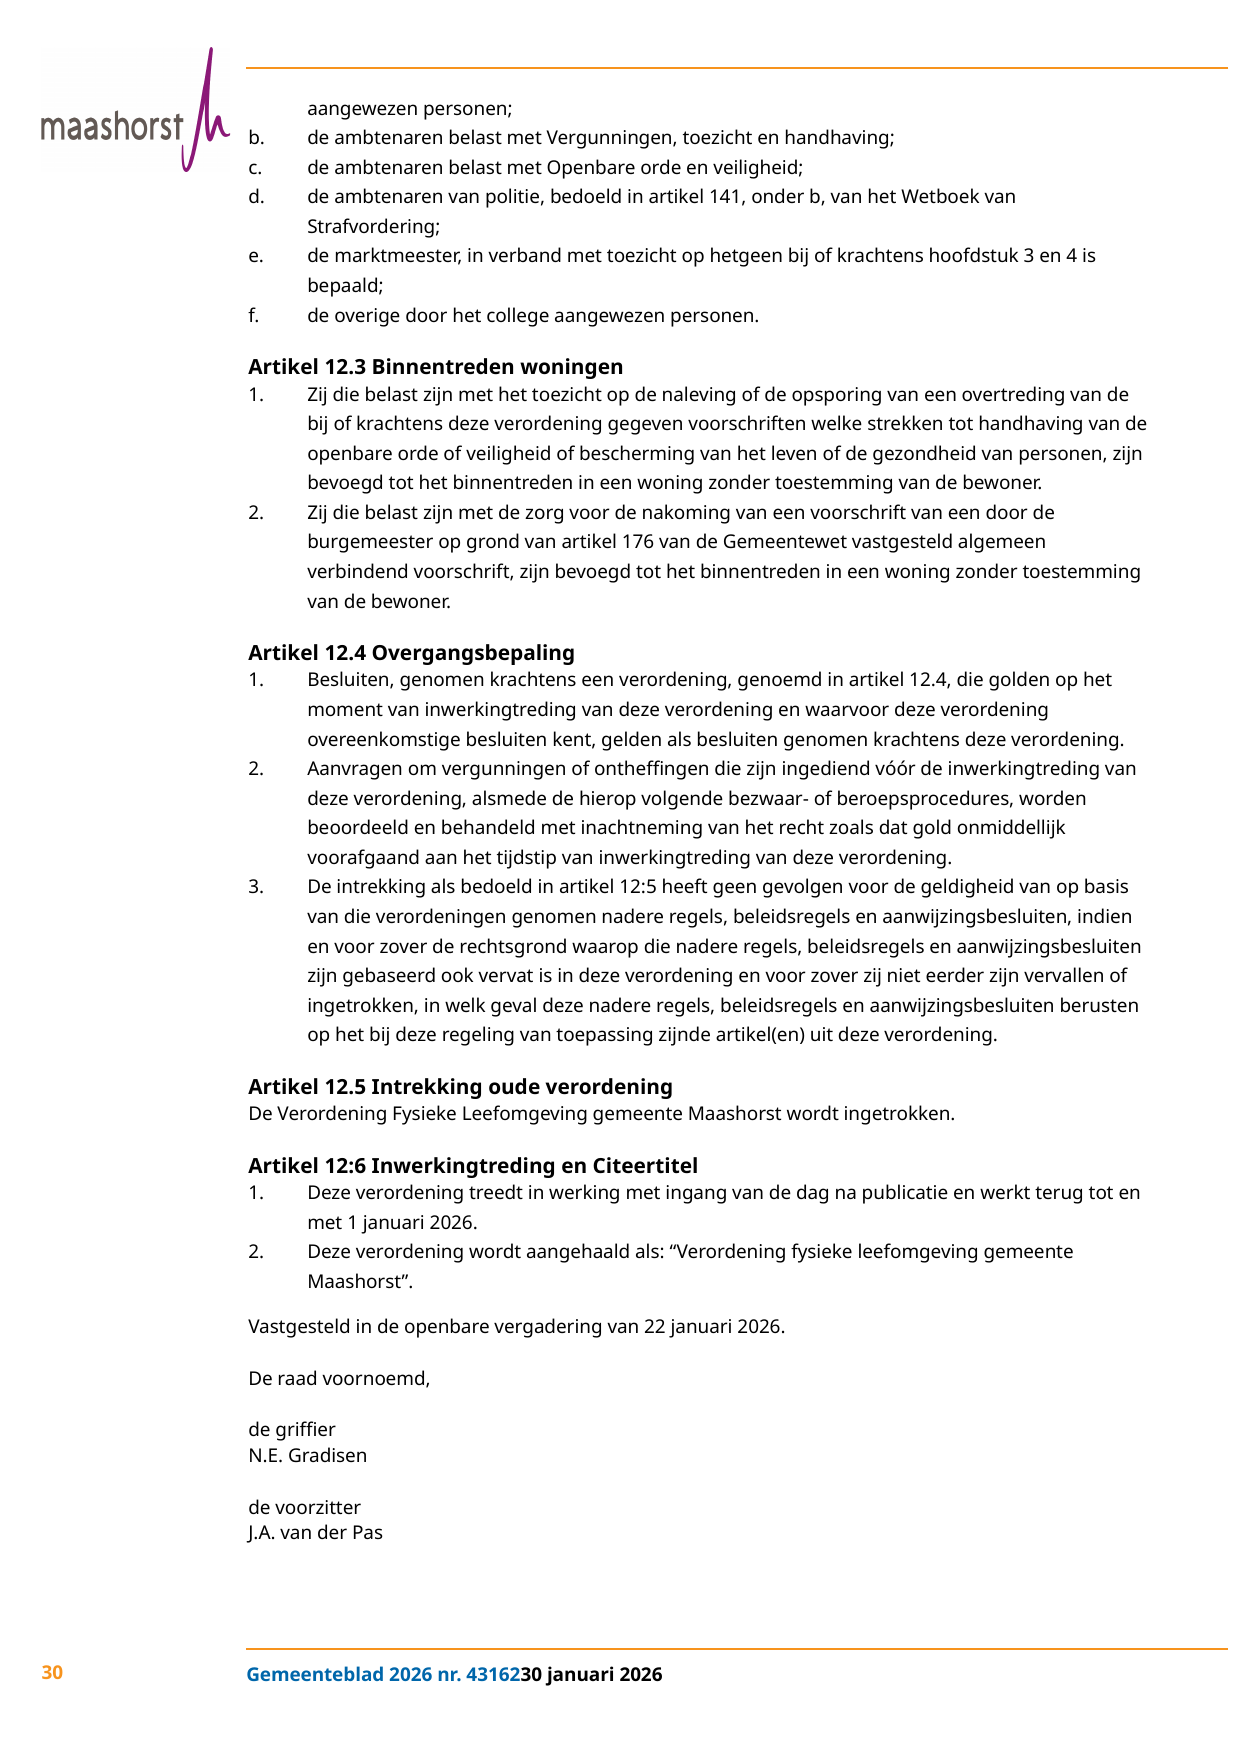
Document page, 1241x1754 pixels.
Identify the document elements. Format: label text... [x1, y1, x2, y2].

list de ambtenaren van politie, bedoeld in artikel 141, onder b, van het Wetboek van Strafvordering; [248, 183, 1152, 239]
list Zij die belast zijn met het toezicht op de naleving of de opsporing van een overtreding van de bij of krachtens deze verordening gegeven voorschriften welke strekken tot handhaving van de openbare orde of veiligheid of bescherming van het leven of de gezondheid van personen, zijn bevoegd tot het binnentreden in een woning zonder toestemming van de bewoner. [248, 381, 1152, 495]
text De raad voornoemd, [248, 1365, 1152, 1391]
list aangewezen personen; [248, 95, 1152, 121]
text de voorzitter [248, 1494, 1152, 1519]
list de ambtenaren belast met Openbare orde en veiligheid; [248, 154, 1152, 180]
text Artikel 12.4 Overgangsbepaling [248, 638, 1152, 667]
list Deze verordening treedt in werking met ingang van de dag na publicatie en werkt terug tot en met 1 januari 2026. [248, 1179, 1152, 1235]
text Artikel 12.5 Intrekking oude verordening [248, 1072, 1152, 1101]
list de marktmeester, in verband met toezicht op hetgeen bij of krachtens hoofdstuk 3 en 4 is bepaald; [248, 243, 1152, 298]
list de ambtenaren belast met Vergunningen, toezicht en handhaving; [248, 124, 1152, 150]
picture [41, 47, 231, 172]
text Vastgesteld in de openbare vergadering van 22 januari 2026. [248, 1314, 1152, 1339]
list Zij die belast zijn met de zorg voor de nakoming van een voorschrift van een door de burgemeester op grond van artikel 176 van de Gemeentewet vastgesteld algemeen verbindend voorschrift, zijn bevoegd tot het binnentreden in een woning zonder toestemming van de bewoner. [248, 499, 1152, 613]
text Artikel 12:6 Inwerkingtreding en Citeertitel [248, 1151, 1152, 1179]
list Besluiten, genomen krachtens een verordening, genoemd in artikel 12.4, die golden op het moment van inwerkingtreding van deze verordening en waarvoor deze verordening overeenkomstige besluiten kent, gelden als besluiten genomen krachtens deze verordening. [248, 667, 1152, 752]
text de griffier [248, 1417, 1152, 1442]
text De Verordening Fysieke Leefomgeving gemeente Maashorst wordt ingetrokken. [248, 1101, 1152, 1126]
list de overige door het college aangewezen personen. [248, 302, 1152, 328]
text J.A. van der Pas [248, 1519, 1152, 1545]
list De intrekking als bedoeld in artikel 12:5 heeft geen gevolgen voor de geldigheid van op basis van die verordeningen genomen nadere regels, beleidsregels en aanwijzingsbesluiten, indien en voor zover de rechtsgrond waarop die nadere regels, beleidsregels en aanwijzingsbesluiten zijn gebaseerd ook vervat is in deze verordening en voor zover zij niet eerder zijn vervallen of ingetrokken, in welk geval deze nadere regels, beleidsregels en aanwijzingsbesluiten berusten op het bij deze regeling van toepassing zijnde artikel(en) uit deze verordening. [248, 874, 1152, 1047]
text Artikel 12.3 Binnentreden woningen [248, 352, 1152, 381]
list Deze verordening wordt aangehaald als: “Verordening fysieke leefomgeving gemeente Maashorst”. [248, 1238, 1152, 1294]
text N.E. Gradisen [248, 1442, 1152, 1468]
list Aanvragen om vergunningen of ontheffingen die zijn ingediend vóór de inwerkingtreding van deze verordening, alsmede de hierop volgende bezwaar- of beroepsprocedures, worden beoordeeld en behandeld met inachtneming van het recht zoals dat gold onmiddellijk voorafgaand aan het tijdstip van inwerkingtreding van deze verordening. [248, 755, 1152, 870]
